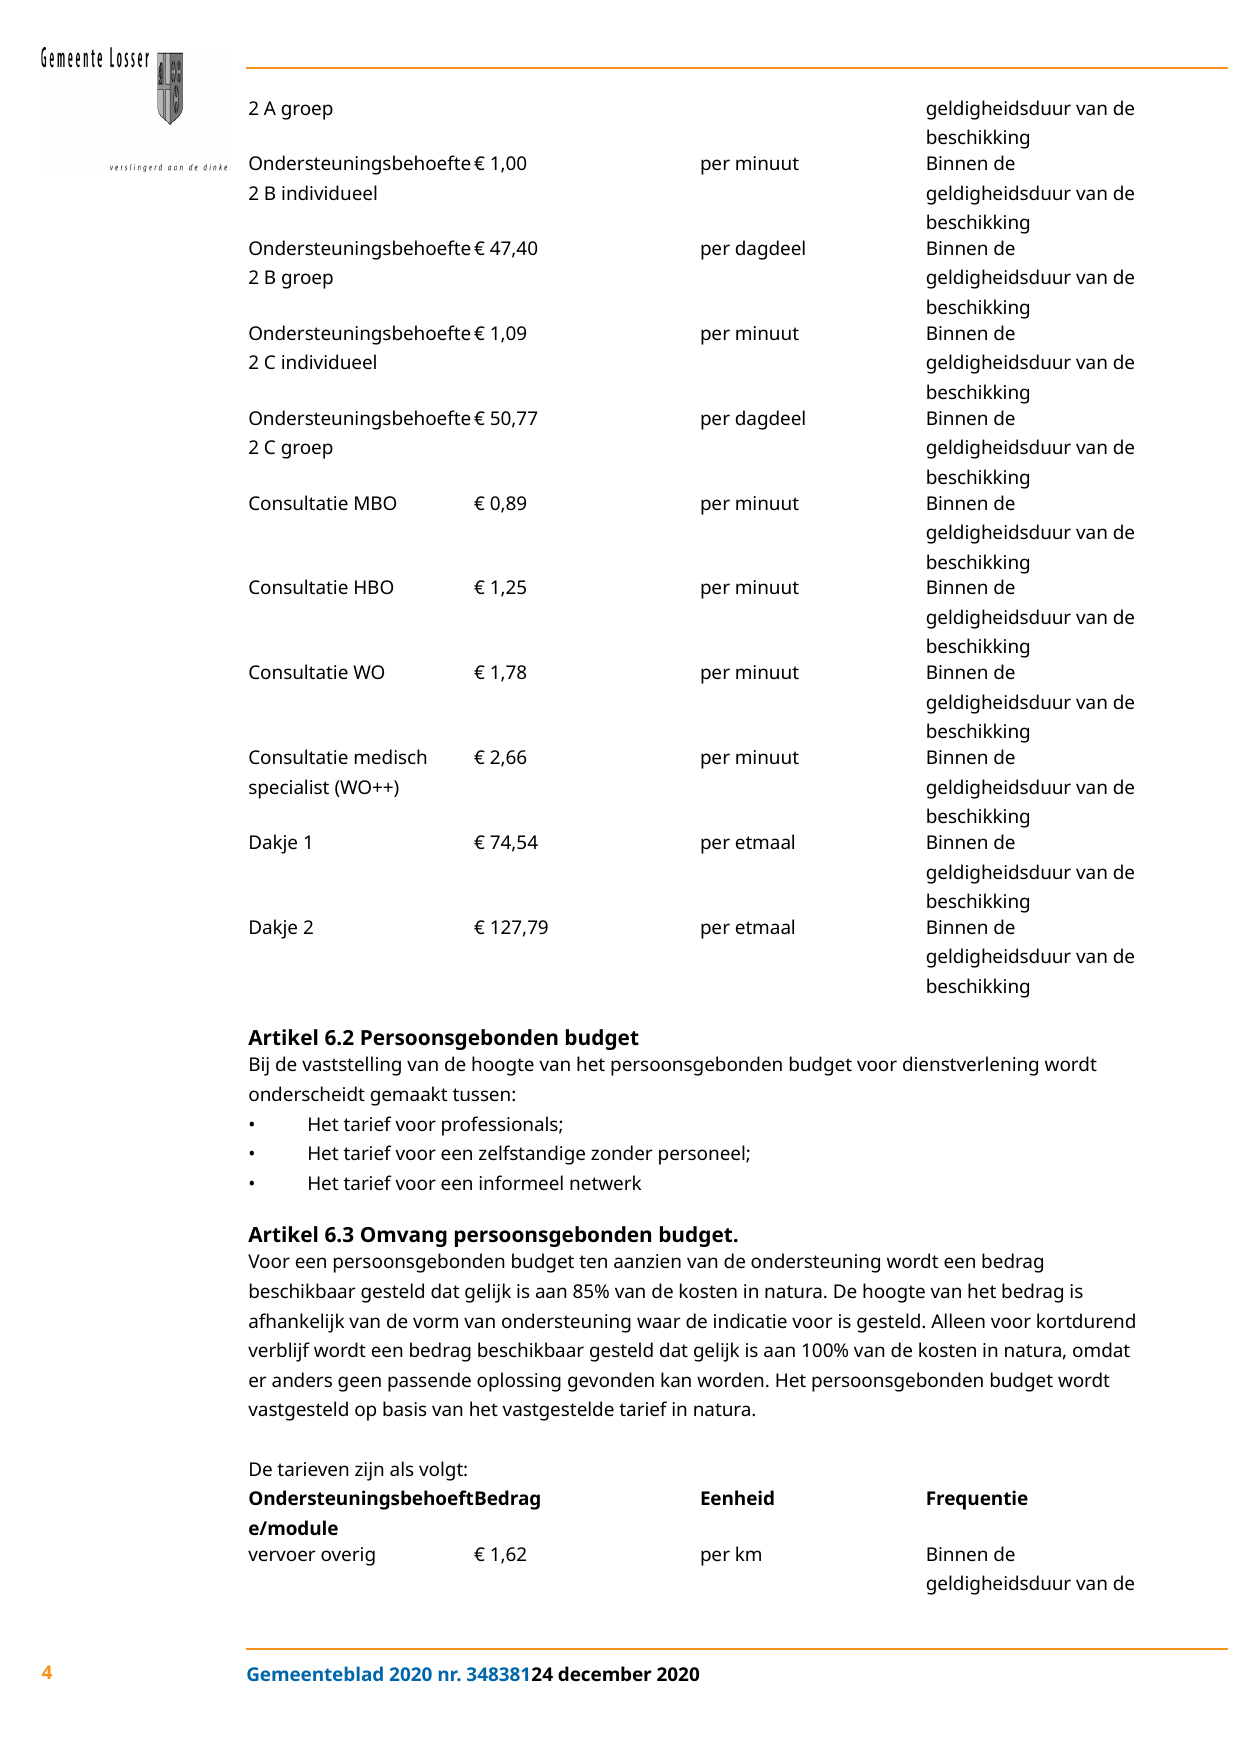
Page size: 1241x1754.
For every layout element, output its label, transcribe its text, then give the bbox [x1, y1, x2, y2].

text Artikel 6.2 Persoonsgebonden budget [248, 1023, 1152, 1052]
table_cell Binnen de geldigheidsduur van de beschikking [926, 235, 1152, 320]
picture [41, 47, 231, 172]
list Het tarief voor een zelfstandige zonder personeel; [248, 1140, 1152, 1166]
table_cell € 47,40 [474, 235, 700, 320]
table_cell Consultatie WO [248, 660, 474, 744]
table_header Frequentie [926, 1486, 1152, 1541]
table_cell € 2,66 [474, 744, 700, 829]
table_cell € 1,00 [474, 150, 700, 235]
table_cell Binnen de geldigheidsduur van de beschikking [926, 914, 1152, 999]
table_cell Binnen de geldigheidsduur van de [926, 1541, 1152, 1596]
table_cell Dakje 1 [248, 829, 474, 914]
table_cell per etmaal [700, 829, 926, 914]
table_cell Binnen de geldigheidsduur van de beschikking [926, 320, 1152, 405]
table_cell € 50,77 [474, 405, 700, 490]
text Artikel 6.3 Omvang persoonsgebonden budget. [248, 1220, 1152, 1249]
table_cell per minuut [700, 744, 926, 829]
table_cell per minuut [700, 150, 926, 235]
table_cell Binnen de geldigheidsduur van de beschikking [926, 744, 1152, 829]
table_header Bedrag [474, 1486, 700, 1541]
table_cell € 74,54 [474, 829, 700, 914]
table_cell € 1,62 [474, 1541, 700, 1596]
table_cell per dagdeel [700, 405, 926, 490]
table_cell Binnen de geldigheidsduur van de beschikking [926, 150, 1152, 235]
table_cell Consultatie MBO [248, 490, 474, 574]
table_cell Consultatie medisch specialist (WO++) [248, 744, 474, 829]
table_cell per minuut [700, 490, 926, 574]
list Het tarief voor professionals; [248, 1111, 1152, 1136]
table_cell Binnen de geldigheidsduur van de beschikking [926, 405, 1152, 490]
table_cell Ondersteuningsbehoefte 2 C individueel [248, 320, 474, 405]
text De tarieven zijn als volgt: [248, 1456, 1152, 1482]
table_cell 2 A groep [248, 95, 474, 150]
table_cell per km [700, 1541, 926, 1596]
table_cell [474, 95, 700, 150]
table_cell Dakje 2 [248, 914, 474, 999]
table_cell Ondersteuningsbehoefte 2 B groep [248, 235, 474, 320]
table_cell per minuut [700, 320, 926, 405]
table_cell per minuut [700, 660, 926, 744]
table_cell vervoer overig [248, 1541, 474, 1596]
table_header Ondersteuningsbehoefte/module [248, 1486, 474, 1541]
table_cell Consultatie HBO [248, 575, 474, 659]
table_cell € 1,25 [474, 575, 700, 659]
table_header Eenheid [700, 1486, 926, 1541]
table_cell € 1,78 [474, 660, 700, 744]
table_cell Binnen de geldigheidsduur van de beschikking [926, 490, 1152, 574]
list Het tarief voor een informeel netwerk [248, 1170, 1152, 1196]
table_cell Binnen de geldigheidsduur van de beschikking [926, 575, 1152, 659]
text Bij de vaststelling van de hoogte van het persoonsgebonden budget voor dienstverlening wordt onderscheidt gemaakt tussen: [248, 1052, 1152, 1107]
table_cell Ondersteuningsbehoefte 2 B individueel [248, 150, 474, 235]
table_cell geldigheidsduur van de beschikking [926, 95, 1152, 150]
table_cell [700, 95, 926, 150]
table_cell € 127,79 [474, 914, 700, 999]
table_cell € 1,09 [474, 320, 700, 405]
table_cell Binnen de geldigheidsduur van de beschikking [926, 660, 1152, 744]
table_cell per dagdeel [700, 235, 926, 320]
table_cell per minuut [700, 575, 926, 659]
table_cell Binnen de geldigheidsduur van de beschikking [926, 829, 1152, 914]
table_cell € 0,89 [474, 490, 700, 574]
table_cell per etmaal [700, 914, 926, 999]
table_cell Ondersteuningsbehoefte 2 C groep [248, 405, 474, 490]
text Voor een persoonsgebonden budget ten aanzien van de ondersteuning wordt een bedrag beschikbaar gesteld dat gelijk is aan 85% van de kosten in natura. De hoogte van het bedrag is afhankelijk van de vorm van ondersteuning waar de indicatie voor is gesteld. Alleen voor kortdurend verblijf wordt een bedrag beschikbaar gesteld dat gelijk is aan 100% van de kosten in natura, omdat er anders geen passende oplossing gevonden kan worden. Het persoonsgebonden budget wordt vastgesteld op basis van het vastgestelde tarief in natura. [248, 1249, 1152, 1422]
